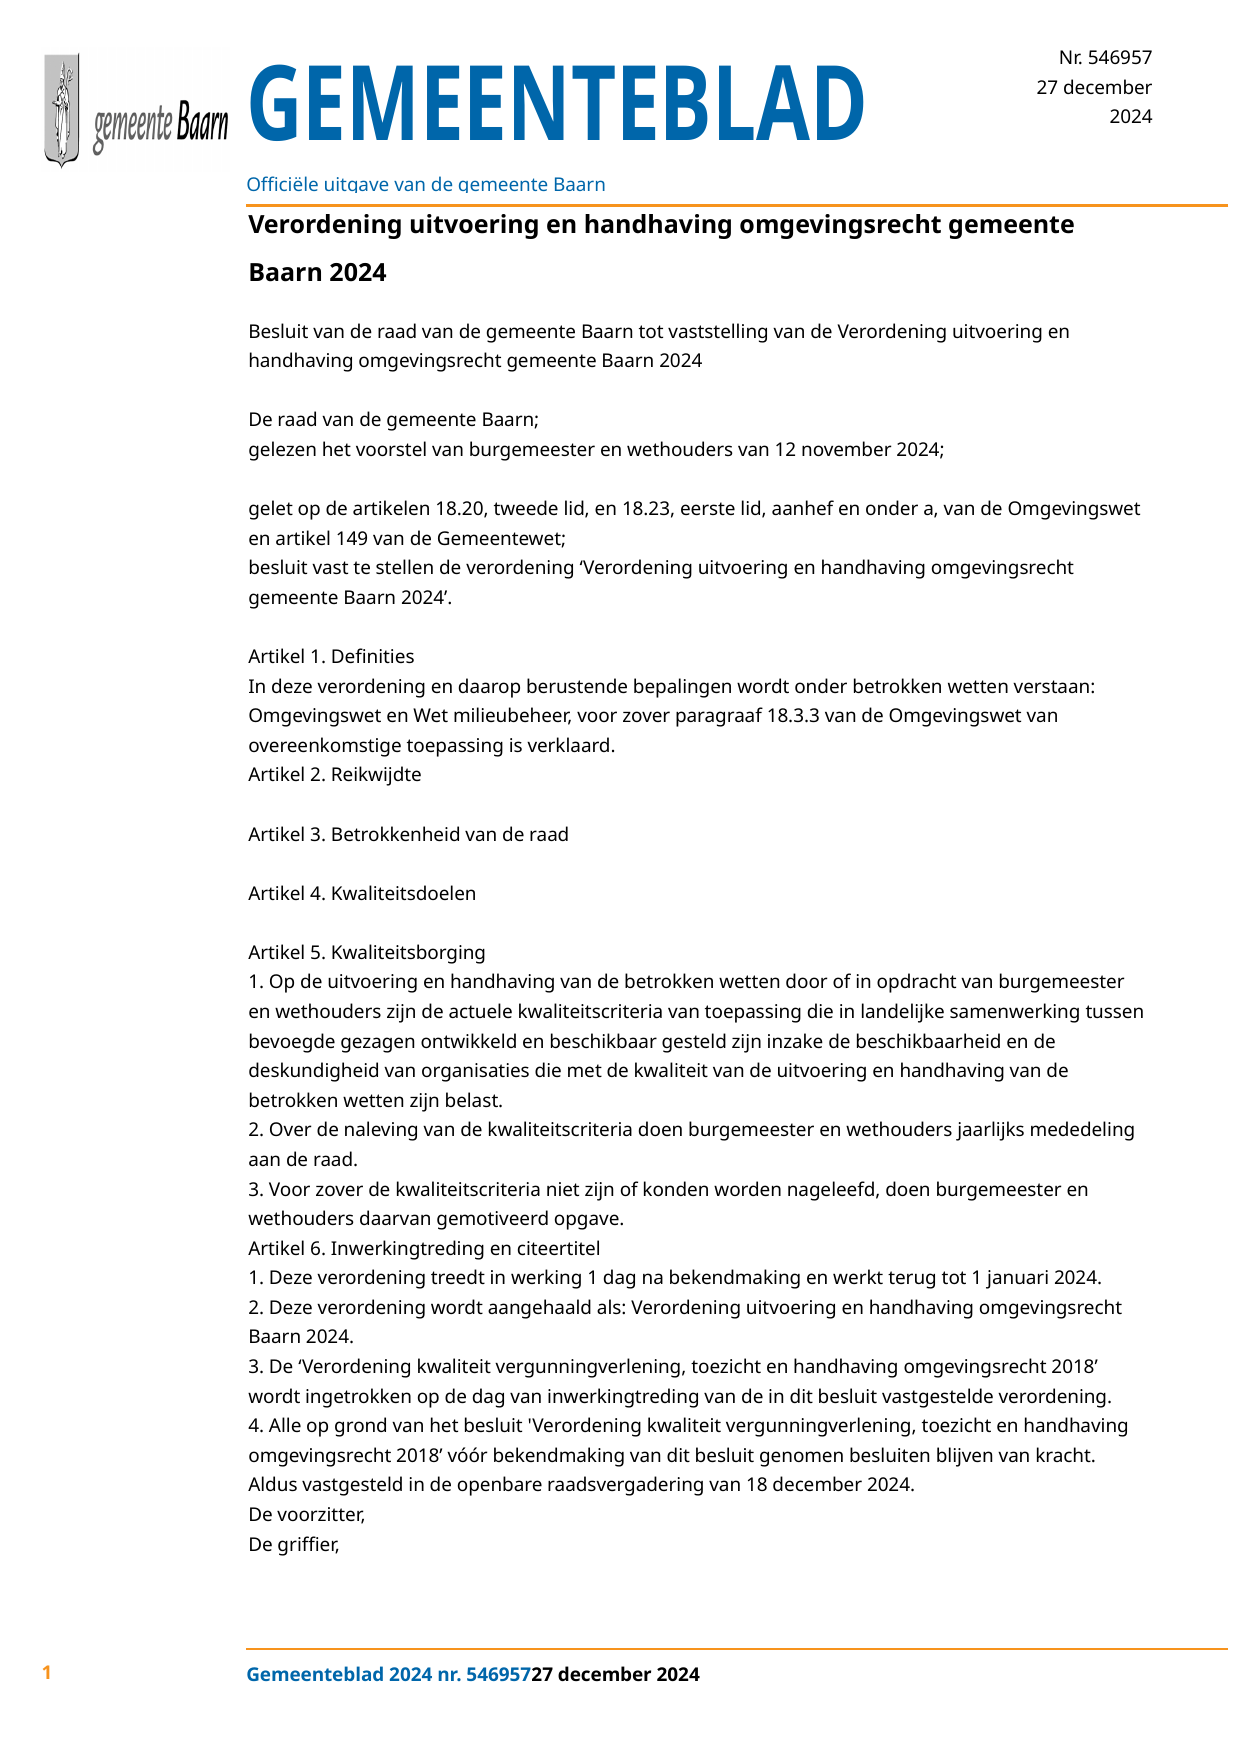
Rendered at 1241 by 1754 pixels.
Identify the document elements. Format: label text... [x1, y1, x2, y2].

picture [41, 47, 231, 172]
text Artikel 4. Kwaliteitsdoelen [248, 880, 1152, 906]
text besluit vast te stellen de verordening ‘Verordening uitvoering en handhaving omgevingsrecht gemeente Baarn 2024’. [248, 554, 1152, 610]
text gelet op de artikelen 18.20, tweede lid, en 18.23, eerste lid, aanhef en onder a, van de Omgevingswet en artikel 149 van de Gemeentewet; [248, 495, 1152, 551]
text De raad van de gemeente Baarn; [248, 407, 1152, 432]
text De griffier, [248, 1531, 1152, 1557]
text 3. Voor zover de kwaliteitscriteria niet zijn of konden worden nageleefd, doen burgemeester en wethouders daarvan gemotiveerd opgave. [248, 1176, 1152, 1231]
text 2. Over de naleving van de kwaliteitscriteria doen burgemeester en wethouders jaarlijks mededeling aan de raad. [248, 1117, 1152, 1172]
text 4. Alle op grond van het besluit 'Verordening kwaliteit vergunningverlening, toezicht en handhaving omgevingsrecht 2018’ vóór bekendmaking van dit besluit genomen besluiten blijven van kracht. [248, 1412, 1152, 1468]
text 3. De ‘Verordening kwaliteit vergunningverlening, toezicht en handhaving omgevingsrecht 2018’ wordt ingetrokken op de dag van inwerkingtreding van de in dit besluit vastgestelde verordening. [248, 1353, 1152, 1409]
text Verordening uitvoering en handhaving omgevingsrecht gemeente Baarn 2024 [248, 207, 1152, 288]
text 2. Deze verordening wordt aangehaald als: Verordening uitvoering en handhaving omgevingsrecht Baarn 2024. [248, 1294, 1152, 1349]
text Artikel 5. Kwaliteitsborging [248, 939, 1152, 965]
text De voorzitter, [248, 1501, 1152, 1527]
text Artikel 2. Reikwijdte [248, 762, 1152, 787]
text Aldus vastgesteld in de openbare raadsvergadering van 18 december 2024. [248, 1472, 1152, 1497]
text 1. Op de uitvoering en handhaving van de betrokken wetten door of in opdracht van burgemeester en wethouders zijn de actuele kwaliteitscriteria van toepassing die in landelijke samenwerking tussen bevoegde gezagen ontwikkeld en beschikbaar gesteld zijn inzake de beschikbaarheid en de deskundigheid van organisaties die met de kwaliteit van de uitvoering en handhaving van de betrokken wetten zijn belast. [248, 969, 1152, 1113]
text In deze verordening en daarop berustende bepalingen wordt onder betrokken wetten verstaan: Omgevingswet en Wet milieubeheer, voor zover paragraaf 18.3.3 van de Omgevingswet van overeenkomstige toepassing is verklaard. [248, 673, 1152, 758]
text 1. Deze verordening treedt in werking 1 dag na bekendmaking en werkt terug tot 1 januari 2024. [248, 1264, 1152, 1290]
text gelezen het voorstel van burgemeester en wethouders van 12 november 2024; [248, 436, 1152, 462]
text Besluit van de raad van de gemeente Baarn tot vaststelling van de Verordening uitvoering en handhaving omgevingsrecht gemeente Baarn 2024 [248, 318, 1152, 373]
text Artikel 1. Definities [248, 643, 1152, 669]
text Artikel 3. Betrokkenheid van de raad [248, 821, 1152, 847]
text Artikel 6. Inwerkingtreding en citeertitel [248, 1235, 1152, 1261]
